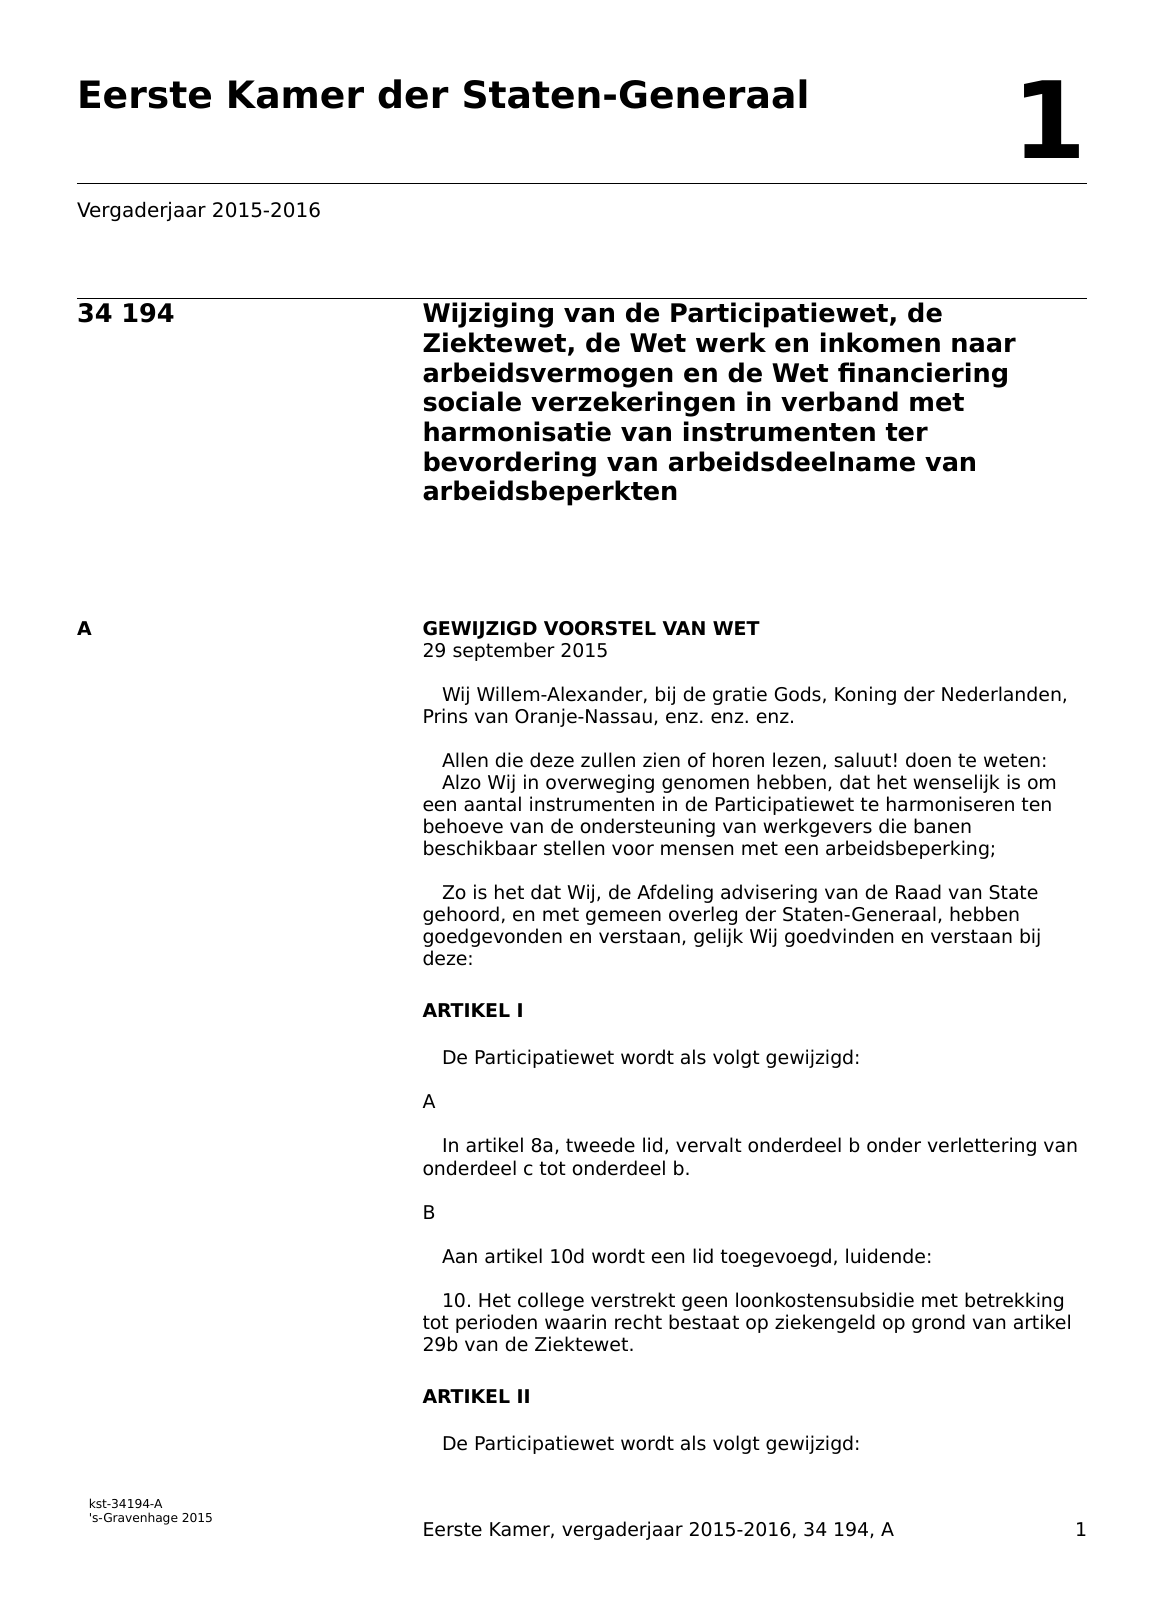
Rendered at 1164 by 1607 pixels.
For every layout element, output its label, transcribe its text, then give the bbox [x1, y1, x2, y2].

text B [422, 1202, 1087, 1223]
text Zo is het dat Wij, de Afdeling advisering van de Raad van State gehoord, en met gemeen overleg der Staten-Generaal, hebben goedgevonden en verstaan, gelijk Wij goedvinden en verstaan bij deze: [422, 882, 1087, 970]
text De Participatiewet wordt als volgt gewijzigd: [422, 1433, 1087, 1455]
text 10. Het college verstrekt geen loonkostensubsidie met betrekking tot perioden waarin recht bestaat op ziekengeld op grond van artikel 29b van de Ziektewet. [422, 1290, 1087, 1356]
text Aan artikel 10d wordt een lid toegevoegd, luidende: [422, 1246, 1087, 1268]
text Alzo Wij in overweging genomen hebben, dat het wenselijk is om een aantal instrumenten in de Participatiewet te harmoniseren ten behoeve van de ondersteuning van werkgevers die banen beschikbaar stellen voor mensen met een arbeidsbeperking; [422, 772, 1087, 860]
subtitle A GEWIJZIGD VOORSTEL VAN WET [77, 618, 1087, 640]
text 's-Gravenhage 2015 [88, 1511, 323, 1525]
text A [422, 1091, 1087, 1113]
table_header 1 [886, 59, 1087, 183]
text 29 september 2015 [422, 640, 1087, 662]
text Wij Willem-Alexander, bij de gratie Gods, Koning der Nederlanden, Prins van Oranje-Nassau, enz. enz. enz. [422, 684, 1087, 728]
text kst-34194-A [88, 1497, 323, 1511]
table_header Eerste Kamer der Staten-Generaal [77, 59, 886, 183]
subtitle ARTIKEL I [422, 1000, 1087, 1022]
table_cell Vergaderjaar 2015-2016 [77, 184, 1087, 298]
text In artikel 8a, tweede lid, vervalt onderdeel b onder verlettering van onderdeel c tot onderdeel b. [422, 1135, 1087, 1179]
subtitle ARTIKEL II [422, 1386, 1087, 1408]
text De Participatiewet wordt als volgt gewijzigd: [422, 1047, 1087, 1069]
subtitle 34 194 Wijziging van de Participatiewet, de Ziektewet, de Wet werk en inkomen naar arbeidsvermogen en de Wet financiering sociale verzekeringen in verband met harmonisatie van instrumenten ter bevordering van arbeidsdeelname van arbeidsbeperkten [77, 299, 1087, 507]
text Allen die deze zullen zien of horen lezen, saluut! doen te weten: [422, 750, 1087, 772]
